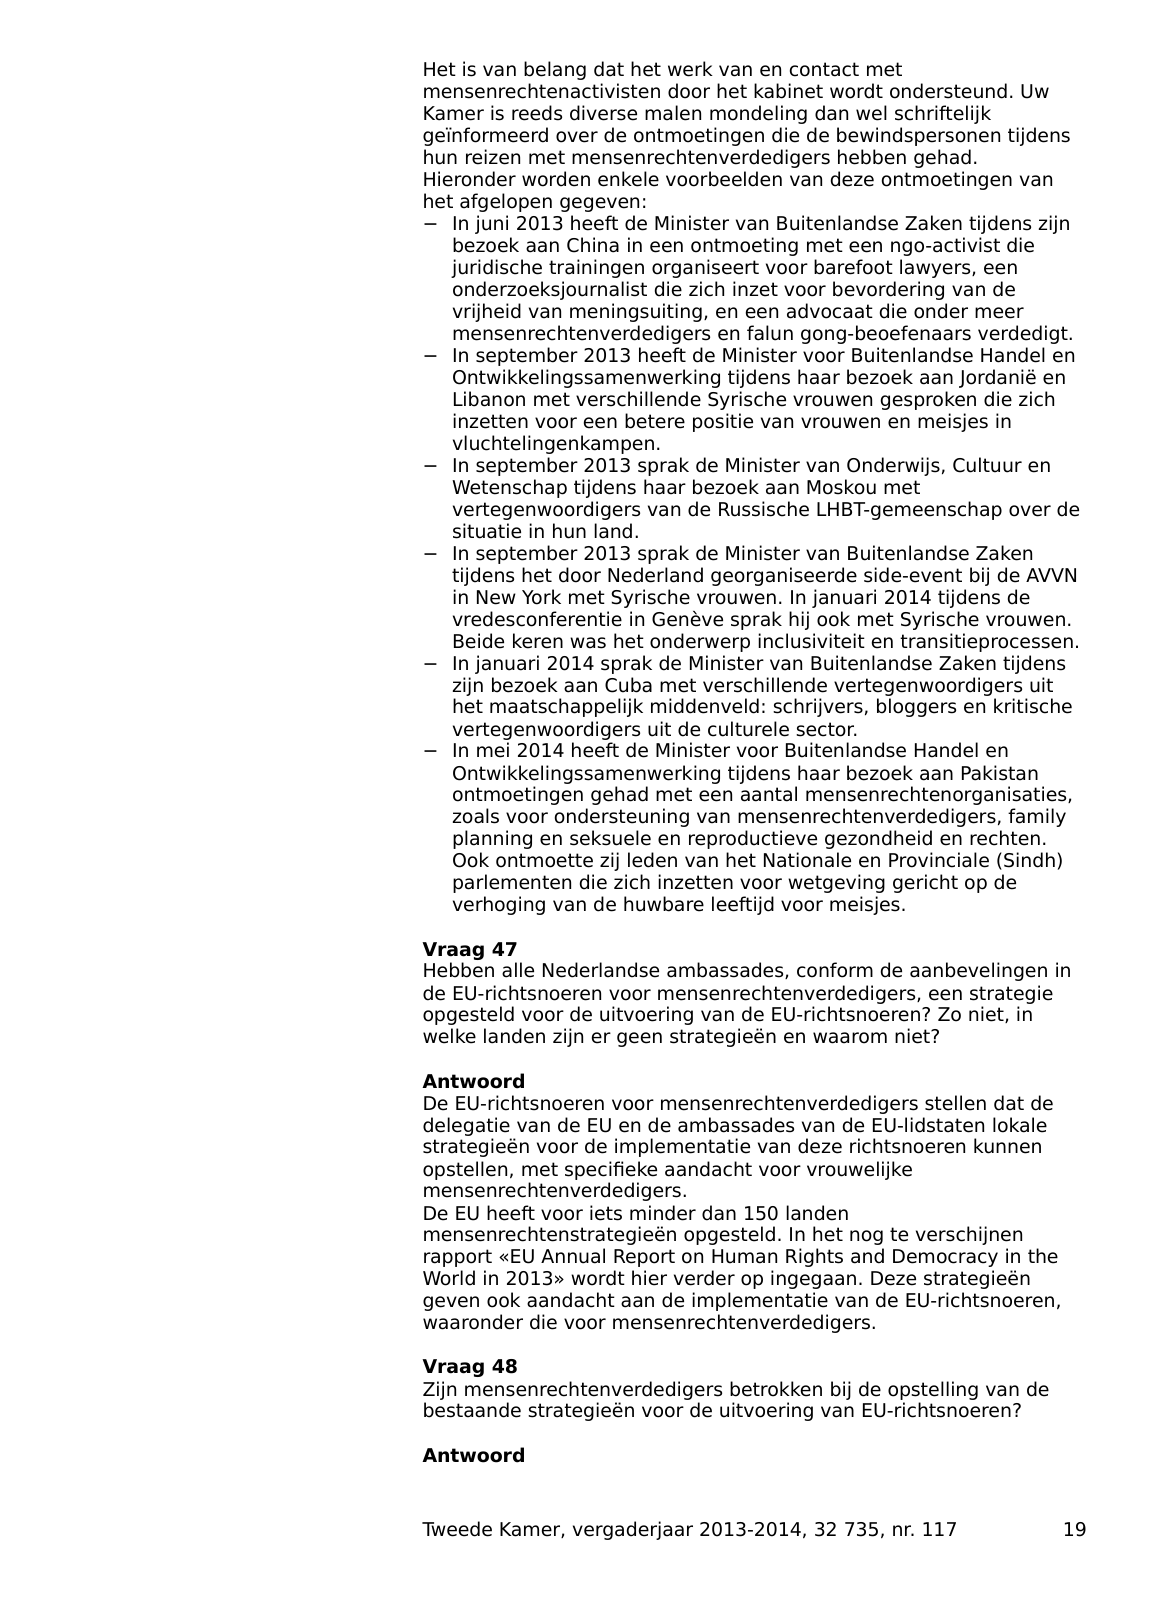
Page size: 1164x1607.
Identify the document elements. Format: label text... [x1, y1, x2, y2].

text Het is van belang dat het werk van en contact met mensenrechtenactivisten door het kabinet wordt ondersteund. Uw Kamer is reeds diverse malen mondeling dan wel schriftelijk geïnformeerd over de ontmoetingen die de bewindspersonen tijdens hun reizen met mensenrechtenverdedigers hebben gehad. [422, 59, 1087, 169]
text Antwoord [422, 1444, 1087, 1467]
text Vraag 48 [422, 1356, 1087, 1378]
text Antwoord [422, 1071, 1087, 1092]
text − In september 2013 sprak de Minister van Onderwijs, Cultuur en Wetenschap tijdens haar bezoek aan Moskou met vertegenwoordigers van de Russische LHBT-gemeenschap over de situatie in hun land. [422, 455, 1087, 543]
text Hieronder worden enkele voorbeelden van deze ontmoetingen van het afgelopen gegeven: [422, 169, 1087, 213]
text Zijn mensenrechtenverdedigers betrokken bij de opstelling van de bestaande strategieën voor de uitvoering van EU-richtsnoeren? [422, 1378, 1087, 1422]
text − In september 2013 sprak de Minister van Buitenlandse Zaken tijdens het door Nederland georganiseerde side-event bij de AVVN in New York met Syrische vrouwen. In januari 2014 tijdens de vredesconferentie in Genève sprak hij ook met Syrische vrouwen. Beide keren was het onderwerp inclusiviteit en transitieprocessen. [422, 543, 1087, 652]
text De EU-richtsnoeren voor mensenrechtenverdedigers stellen dat de delegatie van de EU en de ambassades van de EU-lidstaten lokale strategieën voor de implementatie van deze richtsnoeren kunnen opstellen, met specifieke aandacht voor vrouwelijke mensenrechtenverdedigers. [422, 1092, 1087, 1202]
text − In september 2013 heeft de Minister voor Buitenlandse Handel en Ontwikkelingssamenwerking tijdens haar bezoek aan Jordanië en Libanon met verschillende Syrische vrouwen gesproken die zich inzetten voor een betere positie van vrouwen en meisjes in vluchtelingenkampen. [422, 345, 1087, 455]
text − In mei 2014 heeft de Minister voor Buitenlandse Handel en Ontwikkelingssamenwerking tijdens haar bezoek aan Pakistan ontmoetingen gehad met een aantal mensenrechtenorganisaties, zoals voor ondersteuning van mensenrechtenverdedigers, family planning en seksuele en reproductieve gezondheid en rechten. Ook ontmoette zij leden van het Nationale en Provinciale (Sindh) parlementen die zich inzetten voor wetgeving gericht op de verhoging van de huwbare leeftijd voor meisjes. [422, 740, 1087, 916]
text − In januari 2014 sprak de Minister van Buitenlandse Zaken tijdens zijn bezoek aan Cuba met verschillende vertegenwoordigers uit het maatschappelijk middenveld: schrijvers, bloggers en kritische vertegenwoordigers uit de culturele sector. [422, 652, 1087, 740]
text Hebben alle Nederlandse ambassades, conform de aanbevelingen in de EU-richtsnoeren voor mensenrechtenverdedigers, een strategie opgesteld voor de uitvoering van de EU-richtsnoeren? Zo niet, in welke landen zijn er geen strategieën en waarom niet? [422, 960, 1087, 1048]
text De EU heeft voor iets minder dan 150 landen mensenrechtenstrategieën opgesteld. In het nog te verschijnen rapport «EU Annual Report on Human Rights and Democracy in the World in 2013» wordt hier verder op ingegaan. Deze strategieën geven ook aandacht aan de implementatie van de EU-richtsnoeren, waaronder die voor mensenrechtenverdedigers. [422, 1202, 1087, 1334]
text − In juni 2013 heeft de Minister van Buitenlandse Zaken tijdens zijn bezoek aan China in een ontmoeting met een ngo-activist die juridische trainingen organiseert voor barefoot lawyers, een onderzoeksjournalist die zich inzet voor bevordering van de vrijheid van meningsuiting, en een advocaat die onder meer mensenrechtenverdedigers en falun gong-beoefenaars verdedigt. [422, 213, 1087, 345]
text Vraag 47 [422, 938, 1087, 960]
